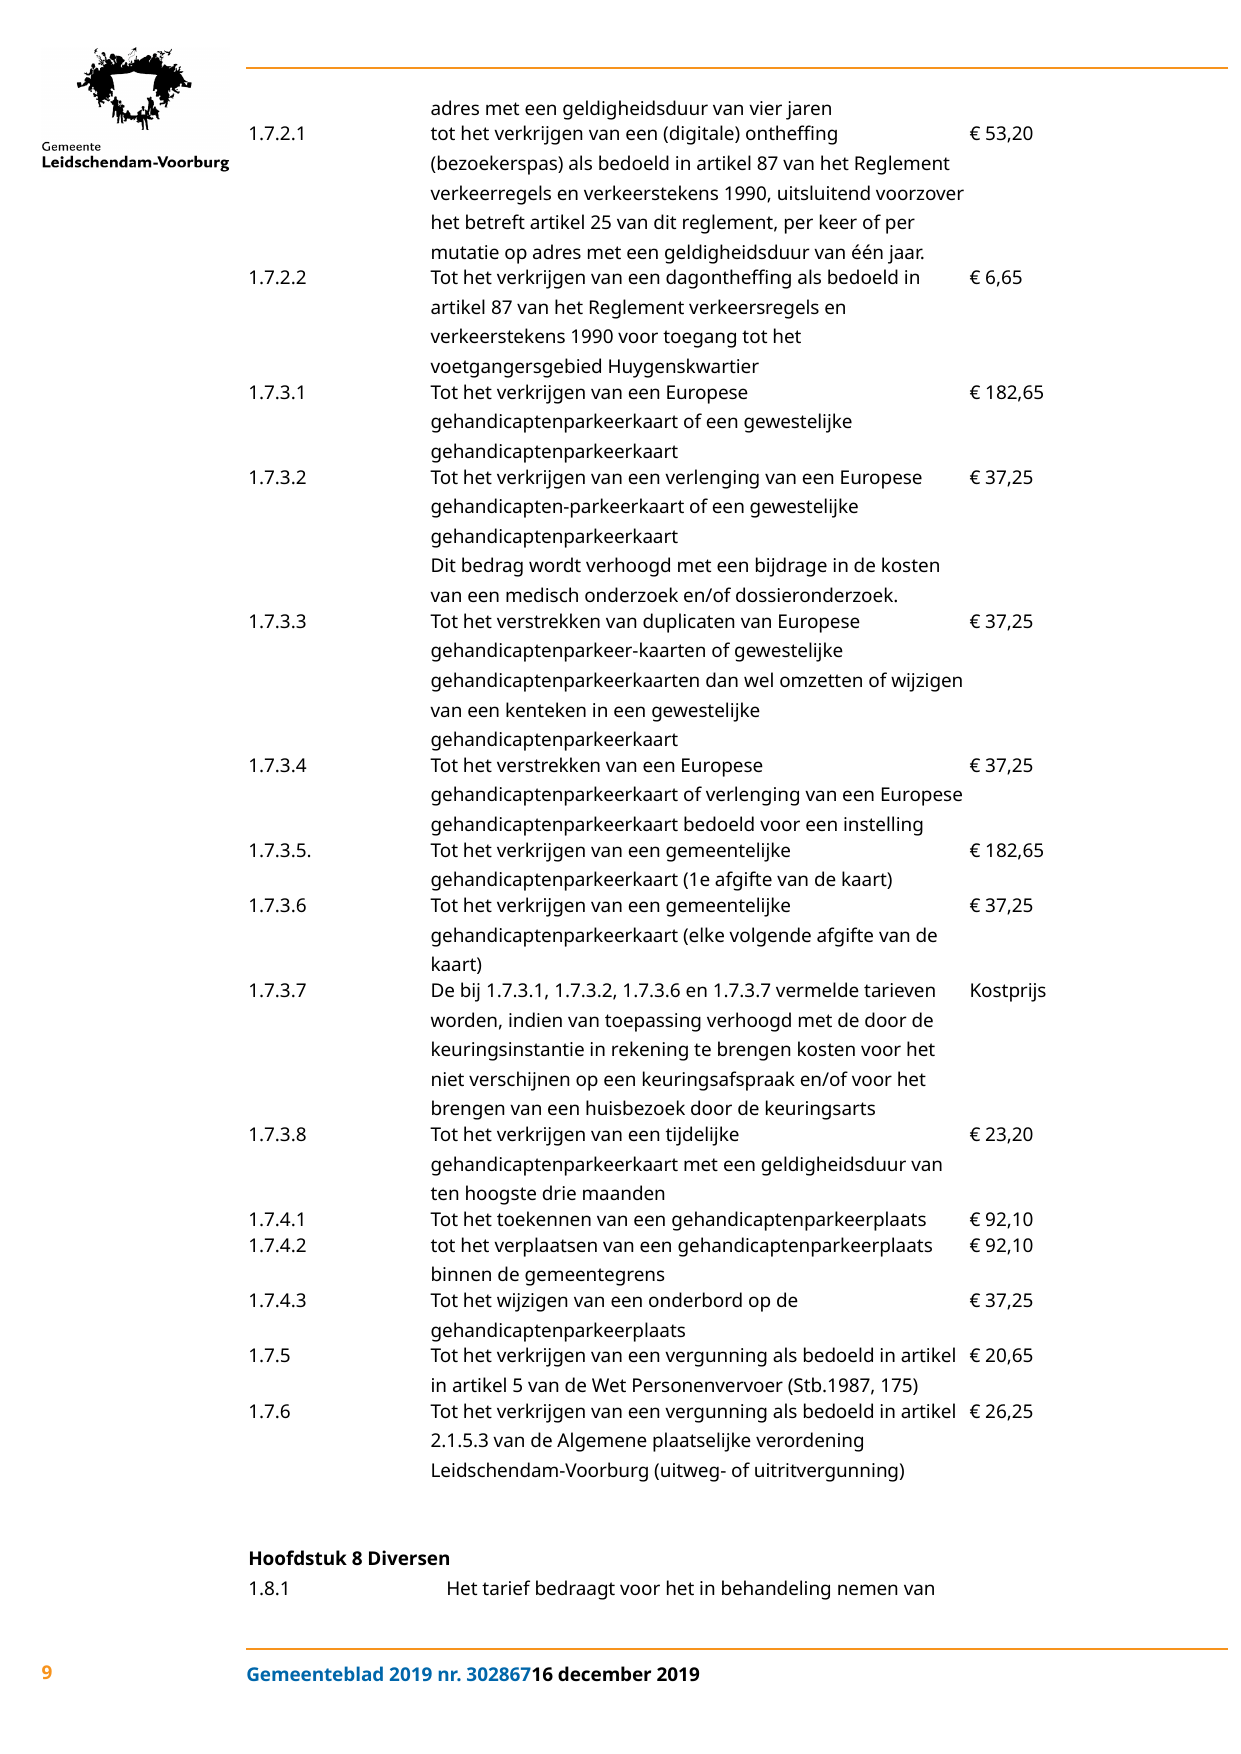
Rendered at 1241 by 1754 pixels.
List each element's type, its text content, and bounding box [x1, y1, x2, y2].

table_cell € 37,25 [969, 752, 1152, 837]
table_cell Kostprijs [969, 977, 1152, 1121]
text Hoofdstuk 8 Diversen [248, 1545, 1152, 1571]
table_cell 1.7.3.7 [248, 977, 430, 1121]
table_cell 1.7.4.2 [248, 1232, 430, 1287]
table_cell 1.7.6 [248, 1398, 430, 1512]
table_header [954, 1575, 1152, 1601]
table_cell Tot het verkrijgen van een gemeentelijke gehandicaptenparkeerkaart (1e afgifte van de kaart) [430, 837, 969, 892]
table_cell € 26,25 [969, 1398, 1152, 1512]
table_cell 1.7.2.2 [248, 265, 430, 379]
table_cell € 37,25 [969, 1287, 1152, 1342]
table_cell 1.7.4.3 [248, 1287, 430, 1342]
table_cell € 53,20 [969, 121, 1152, 264]
table_cell tot het verplaatsen van een gehandicaptenparkeerplaats binnen de gemeentegrens [430, 1232, 969, 1287]
table_cell € 92,10 [969, 1206, 1152, 1232]
table_cell tot het verkrijgen van een (digitale) ontheffing (bezoekerspas) als bedoeld in artikel 87 van het Reglement verkeerregels en verkeerstekens 1990, uitsluitend voorzover het betreft artikel 25 van dit reglement, per keer of per mutatie op adres met een geldigheidsduur van één jaar. [430, 121, 969, 264]
table_cell 1.7.3.3 [248, 608, 430, 752]
table_cell De bij 1.7.3.1, 1.7.3.2, 1.7.3.6 en 1.7.3.7 vermelde tarieven worden, indien van toepassing verhoogd met de door de keuringsinstantie in rekening te brengen kosten voor het niet verschijnen op een keuringsafspraak en/of voor het brengen van een huisbezoek door de keuringsarts [430, 977, 969, 1121]
table_cell Tot het verkrijgen van een gemeentelijke gehandicaptenparkeerkaart (elke volgende afgifte van de kaart) [430, 892, 969, 977]
table_cell 1.7.3.4 [248, 752, 430, 837]
table_cell 1.7.3.2 [248, 464, 430, 608]
table_cell 1.7.3.5. [248, 837, 430, 892]
table_cell 1.7.4.1 [248, 1206, 430, 1232]
table_cell € 182,65 [969, 379, 1152, 464]
table_cell 1.7.5 [248, 1343, 430, 1398]
table_cell Tot het verkrijgen van een tijdelijke gehandicaptenparkeerkaart met een geldigheidsduur van ten hoogste drie maanden [430, 1121, 969, 1206]
table_cell Tot het verkrijgen van een vergunning als bedoeld in artikel in artikel 5 van de Wet Personenvervoer (Stb.1987, 175) [430, 1343, 969, 1398]
table_cell Tot het verkrijgen van een verlenging van een Europese gehandicapten-parkeerkaart of een gewestelijke gehandicaptenparkeerkaart Dit bedrag wordt verhoogd met een bijdrage in de kosten van een medisch onderzoek en/of dossieronderzoek. [430, 464, 969, 608]
table_header 1.8.1 [248, 1575, 446, 1601]
table_cell Tot het verstrekken van een Europese gehandicaptenparkeerkaart of verlenging van een Europese gehandicaptenparkeerkaart bedoeld voor een instelling [430, 752, 969, 837]
table_cell Tot het toekennen van een gehandicaptenparkeerplaats [430, 1206, 969, 1232]
table_cell € 23,20 [969, 1121, 1152, 1206]
table_cell € 92,10 [969, 1232, 1152, 1287]
table_cell € 37,25 [969, 892, 1152, 977]
table_cell Tot het verkrijgen van een Europese gehandicaptenparkeerkaart of een gewestelijke gehandicaptenparkeerkaart [430, 379, 969, 464]
table_cell 1.7.3.8 [248, 1121, 430, 1206]
table_cell Tot het verstrekken van duplicaten van Europese gehandicaptenparkeer-kaarten of gewestelijke gehandicaptenparkeerkaarten dan wel omzetten of wijzigen van een kenteken in een gewestelijke gehandicaptenparkeerkaart [430, 608, 969, 752]
table_cell [969, 95, 1152, 121]
table_cell 1.7.3.1 [248, 379, 430, 464]
table_cell [248, 95, 430, 121]
table_cell adres met een geldigheidsduur van vier jaren [430, 95, 969, 121]
table_cell € 182,65 [969, 837, 1152, 892]
table_cell Tot het verkrijgen van een dagontheffing als bedoeld in artikel 87 van het Reglement verkeersregels en verkeerstekens 1990 voor toegang tot het voetgangersgebied Huygenskwartier [430, 265, 969, 379]
table_cell € 6,65 [969, 265, 1152, 379]
table_cell € 37,25 [969, 608, 1152, 752]
table_cell Tot het verkrijgen van een vergunning als bedoeld in artikel 2.1.5.3 van de Algemene plaatselijke verordening Leidschendam-Voorburg (uitweg- of uitritvergunning) [430, 1398, 969, 1512]
picture [41, 47, 231, 172]
table_cell € 37,25 [969, 464, 1152, 608]
table_cell € 20,65 [969, 1343, 1152, 1398]
table_cell Tot het wijzigen van een onderbord op de gehandicaptenparkeerplaats [430, 1287, 969, 1342]
table_cell 1.7.3.6 [248, 892, 430, 977]
table_header Het tarief bedraagt voor het in behandeling nemen van [446, 1575, 954, 1601]
table_cell 1.7.2.1 [248, 121, 430, 264]
